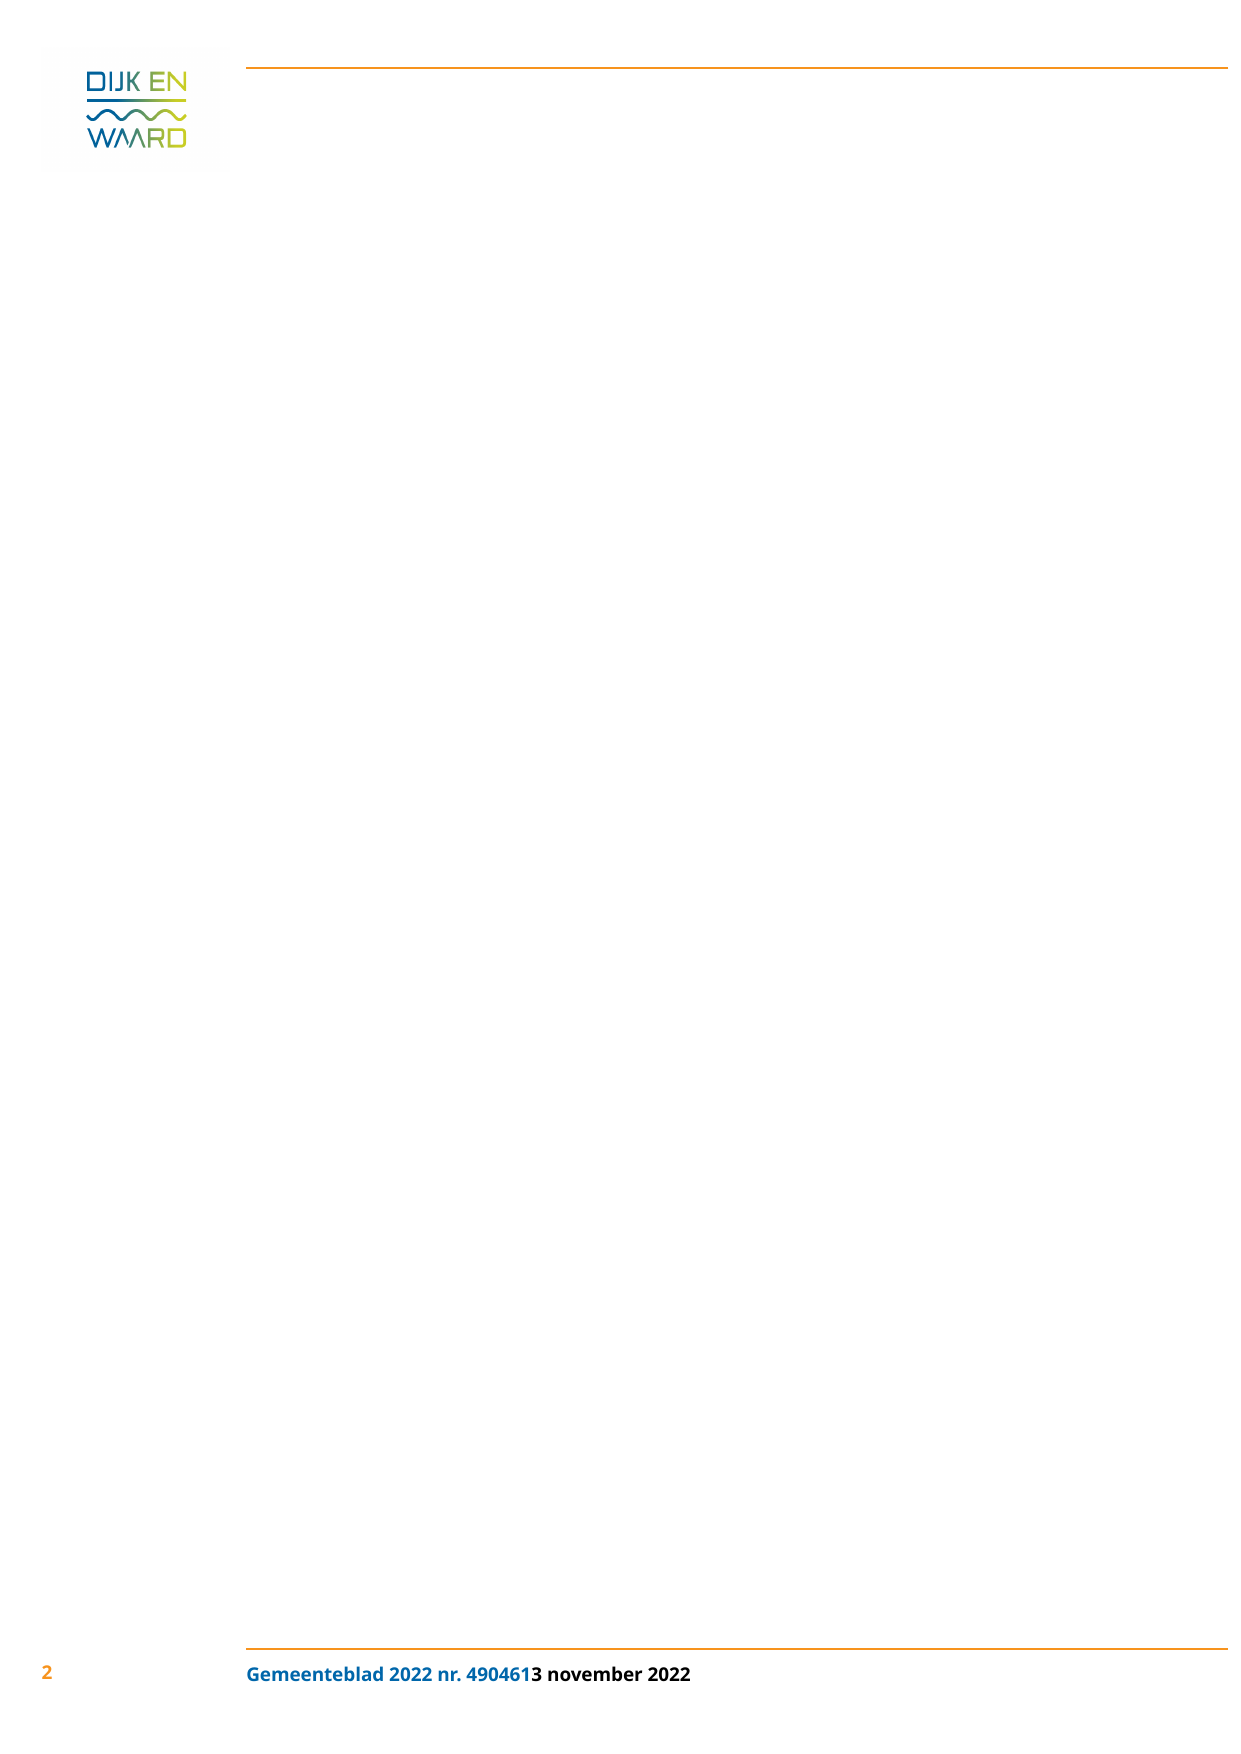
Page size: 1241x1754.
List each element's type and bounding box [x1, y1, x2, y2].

picture [41, 47, 231, 172]
